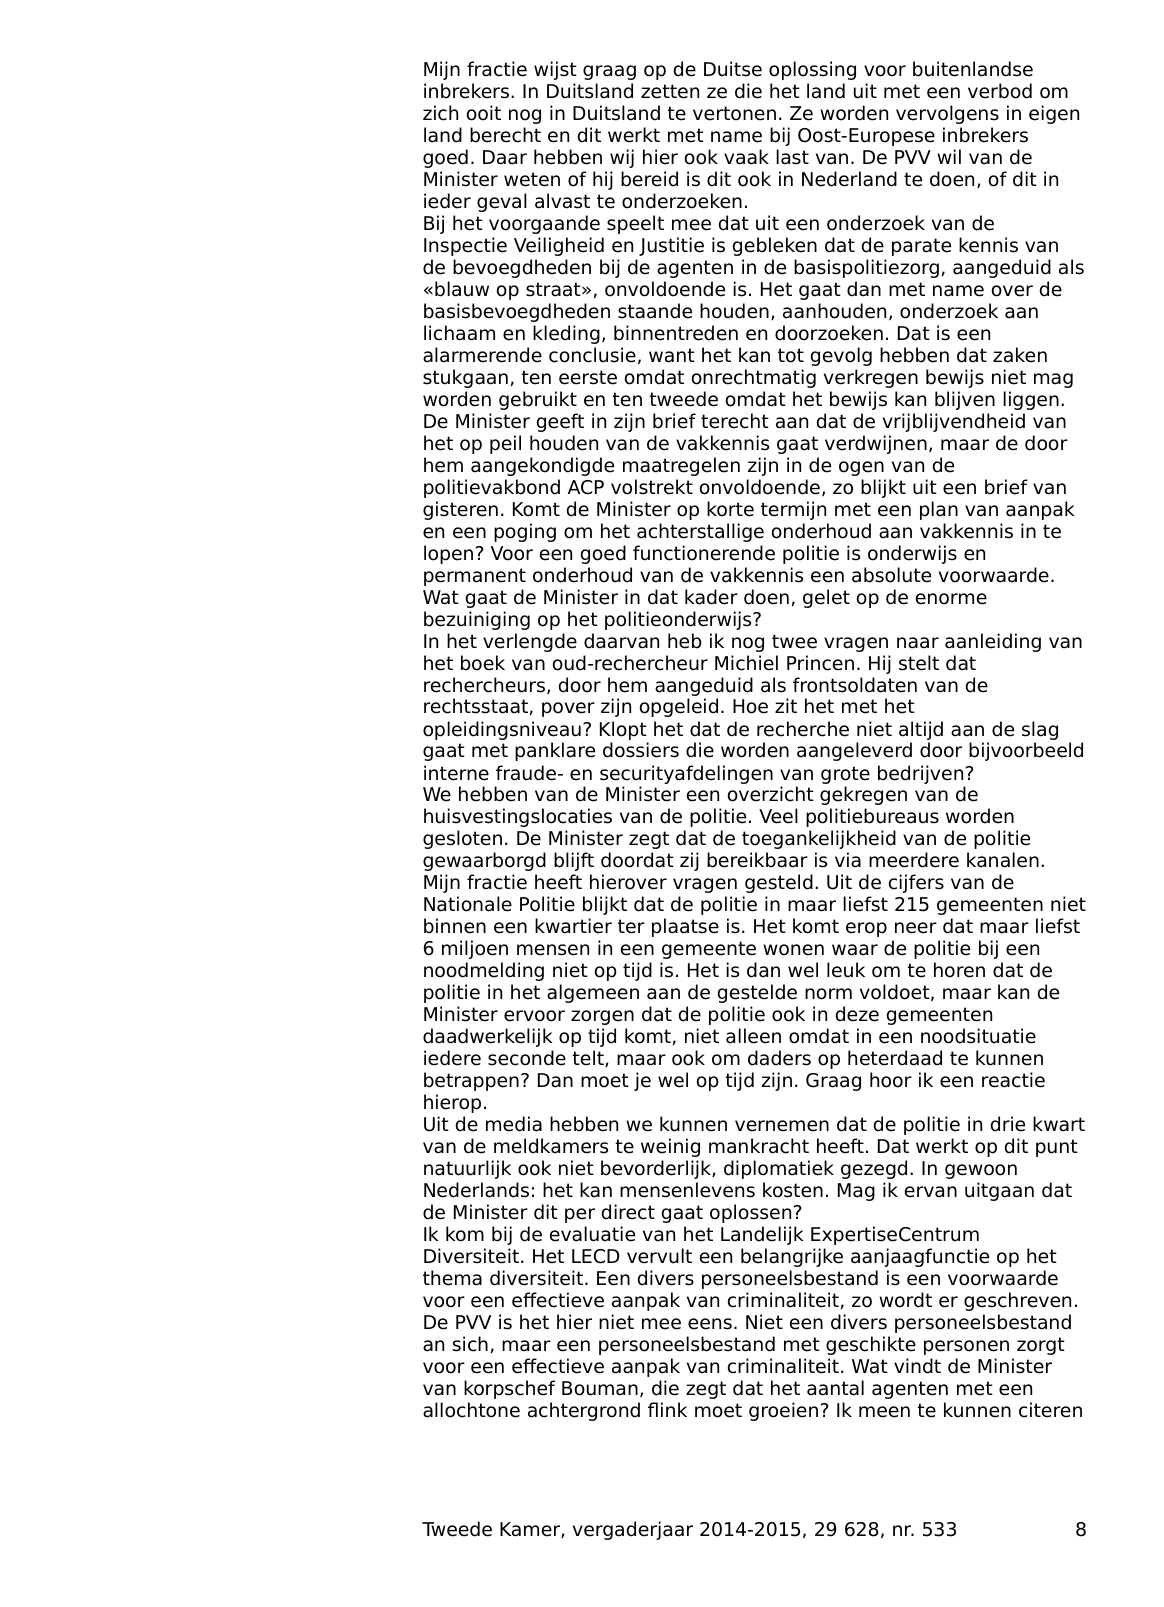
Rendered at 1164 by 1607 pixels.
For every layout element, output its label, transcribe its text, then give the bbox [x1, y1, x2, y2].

text In het verlengde daarvan heb ik nog twee vragen naar aanleiding van het boek van oud-rechercheur Michiel Princen. Hij stelt dat rechercheurs, door hem aangeduid als frontsoldaten van de rechtsstaat, pover zijn opgeleid. Hoe zit het met het opleidingsniveau? Klopt het dat de recherche niet altijd aan de slag gaat met panklare dossiers die worden aangeleverd door bijvoorbeeld interne fraude- en securityafdelingen van grote bedrijven? [422, 631, 1087, 784]
text Uit de media hebben we kunnen vernemen dat de politie in drie kwart van de meldkamers te weinig mankracht heeft. Dat werkt op dit punt natuurlijk ook niet bevorderlijk, diplomatiek gezegd. In gewoon Nederlands: het kan mensenlevens kosten. Mag ik ervan uitgaan dat de Minister dit per direct gaat oplossen? [422, 1114, 1087, 1224]
text Ik kom bij de evaluatie van het Landelijk ExpertiseCentrum Diversiteit. Het LECD vervult een belangrijke aanjaagfunctie op het thema diversiteit. Een divers personeelsbestand is een voorwaarde voor een effectieve aanpak van criminaliteit, zo wordt er geschreven. De PVV is het hier niet mee eens. Niet een divers personeelsbestand an sich, maar een personeelsbestand met geschikte personen zorgt voor een effectieve aanpak van criminaliteit. Wat vindt de Minister van korpschef Bouman, die zegt dat het aantal agenten met een allochtone achtergrond flink moet groeien? Ik meen te kunnen citeren [422, 1224, 1087, 1422]
text We hebben van de Minister een overzicht gekregen van de huisvestingslocaties van de politie. Veel politiebureaus worden gesloten. De Minister zegt dat de toegankelijkheid van de politie gewaarborgd blijft doordat zij bereikbaar is via meerdere kanalen. Mijn fractie heeft hierover vragen gesteld. Uit de cijfers van de Nationale Politie blijkt dat de politie in maar liefst 215 gemeenten niet binnen een kwartier ter plaatse is. Het komt erop neer dat maar liefst 6 miljoen mensen in een gemeente wonen waar de politie bij een noodmelding niet op tijd is. Het is dan wel leuk om te horen dat de politie in het algemeen aan de gestelde norm voldoet, maar kan de Minister ervoor zorgen dat de politie ook in deze gemeenten daadwerkelijk op tijd komt, niet alleen omdat in een noodsituatie iedere seconde telt, maar ook om daders op heterdaad te kunnen betrappen? Dan moet je wel op tijd zijn. Graag hoor ik een reactie hierop. [422, 784, 1087, 1114]
text Mijn fractie wijst graag op de Duitse oplossing voor buitenlandse inbrekers. In Duitsland zetten ze die het land uit met een verbod om zich ooit nog in Duitsland te vertonen. Ze worden vervolgens in eigen land berecht en dit werkt met name bij Oost-Europese inbrekers goed. Daar hebben wij hier ook vaak last van. De PVV wil van de Minister weten of hij bereid is dit ook in Nederland te doen, of dit in ieder geval alvast te onderzoeken. [422, 59, 1087, 213]
text Bij het voorgaande speelt mee dat uit een onderzoek van de Inspectie Veiligheid en Justitie is gebleken dat de parate kennis van de bevoegdheden bij de agenten in de basispolitiezorg, aangeduid als «blauw op straat», onvoldoende is. Het gaat dan met name over de basisbevoegdheden staande houden, aanhouden, onderzoek aan lichaam en kleding, binnentreden en doorzoeken. Dat is een alarmerende conclusie, want het kan tot gevolg hebben dat zaken stukgaan, ten eerste omdat onrechtmatig verkregen bewijs niet mag worden gebruikt en ten tweede omdat het bewijs kan blijven liggen. De Minister geeft in zijn brief terecht aan dat de vrijblijvendheid van het op peil houden van de vakkennis gaat verdwijnen, maar de door hem aangekondigde maatregelen zijn in de ogen van de politievakbond ACP volstrekt onvoldoende, zo blijkt uit een brief van gisteren. Komt de Minister op korte termijn met een plan van aanpak en een poging om het achterstallige onderhoud aan vakkennis in te lopen? Voor een goed functionerende politie is onderwijs en permanent onderhoud van de vakkennis een absolute voorwaarde. Wat gaat de Minister in dat kader doen, gelet op de enorme bezuiniging op het politieonderwijs? [422, 213, 1087, 631]
